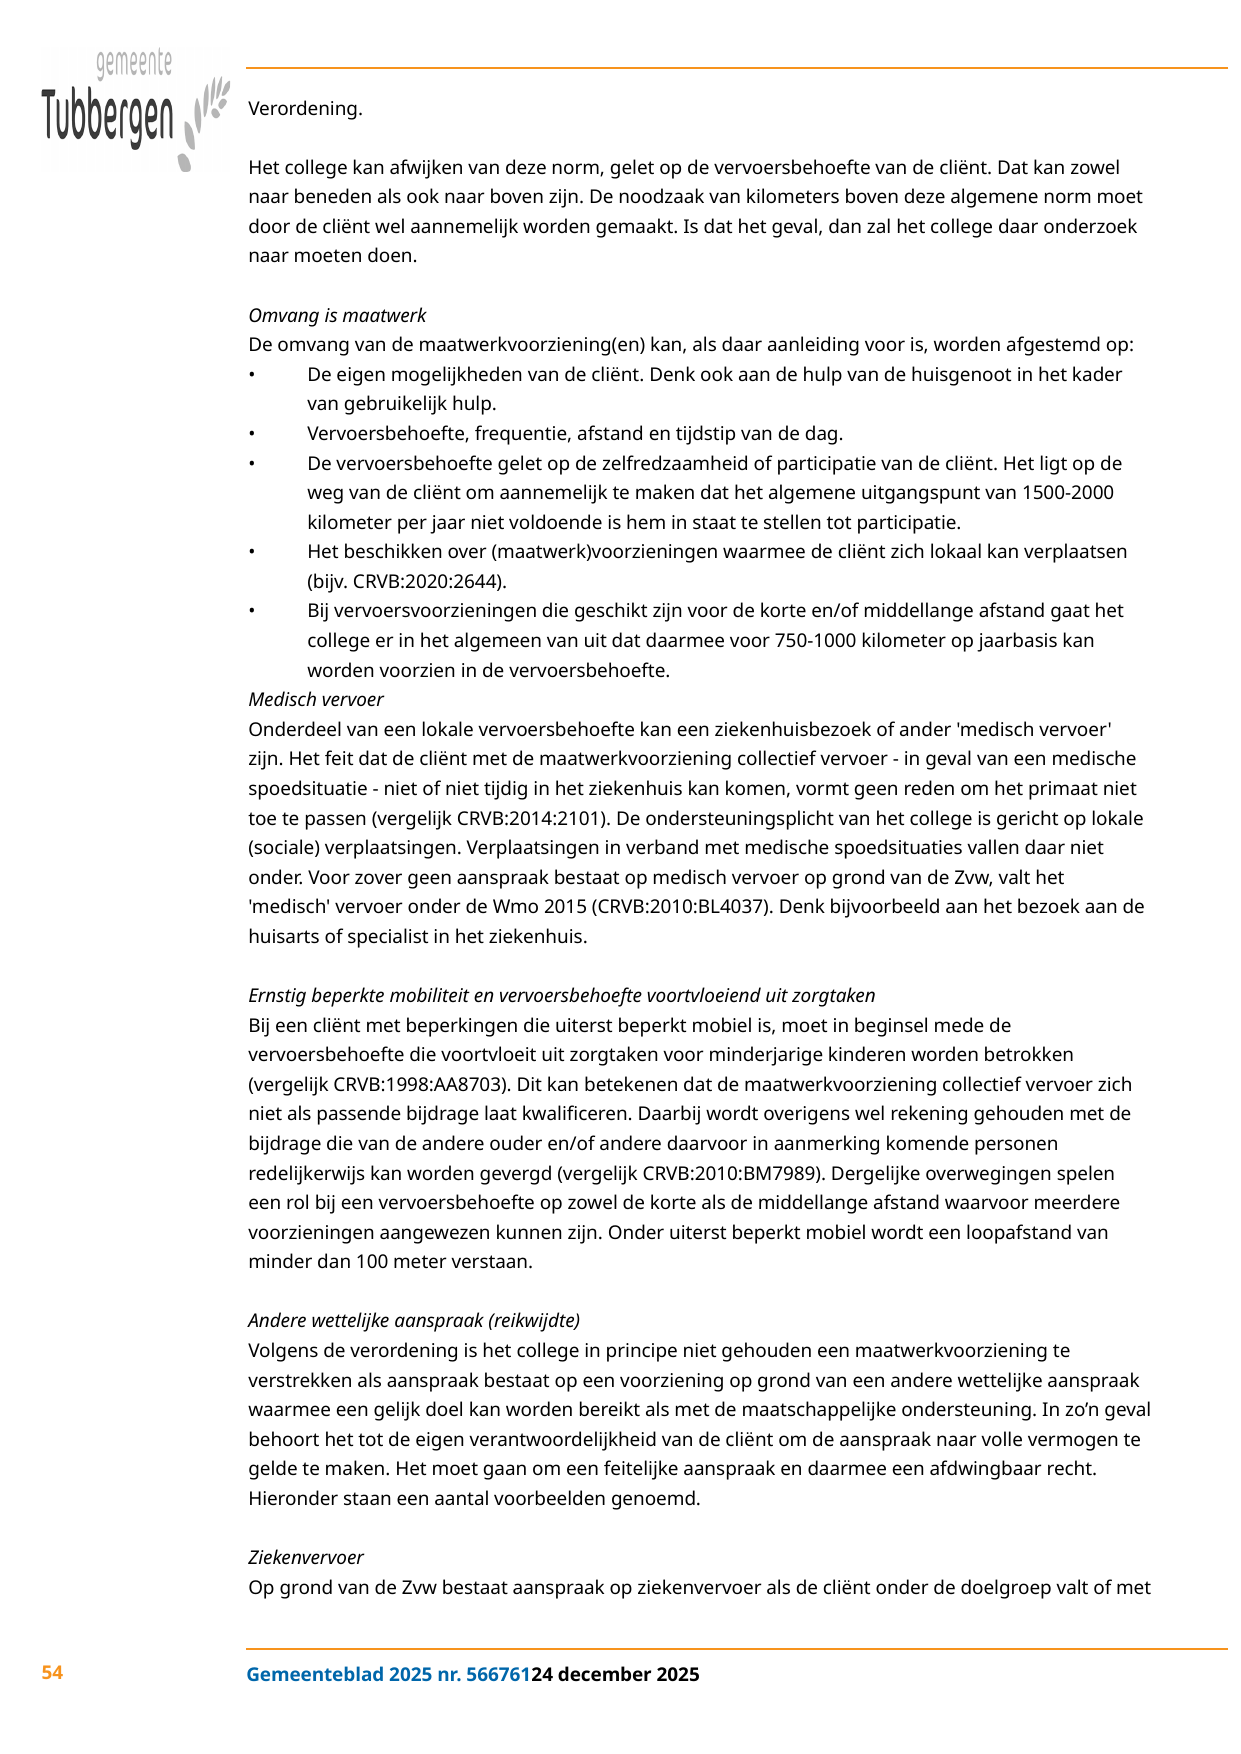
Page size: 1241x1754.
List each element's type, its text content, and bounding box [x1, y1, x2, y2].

text Bij een cliënt met beperkingen die uiterst beperkt mobiel is, moet in beginsel mede de vervoersbehoefte die voortvloeit uit zorgtaken voor minderjarige kinderen worden betrokken (vergelijk CRVB:1998:AA8703). Dit kan betekenen dat de maatwerkvoorziening collectief vervoer zich niet als passende bijdrage laat kwalificeren. Daarbij wordt overigens wel rekening gehouden met de bijdrage die van de andere ouder en/of andere daarvoor in aanmerking komende personen redelijkerwijs kan worden gevergd (vergelijk CRVB:2010:BM7989). Dergelijke overwegingen spelen een rol bij een vervoersbehoefte op zowel de korte als de middellange afstand waarvoor meerdere voorzieningen aangewezen kunnen zijn. Onder uiterst beperkt mobiel wordt een loopafstand van minder dan 100 meter verstaan. [248, 1012, 1152, 1274]
text Volgens de verordening is het college in principe niet gehouden een maatwerkvoorziening te verstrekken als aanspraak bestaat op een voorziening op grond van een andere wettelijke aanspraak waarmee een gelijk doel kan worden bereikt als met de maatschappelijke ondersteuning. In zo’n geval behoort het tot de eigen verantwoordelijkheid van de cliënt om de aanspraak naar volle vermogen te gelde te maken. Het moet gaan om een feitelijke aanspraak en daarmee een afdwingbaar recht. Hieronder staan een aantal voorbeelden genoemd. [248, 1337, 1152, 1511]
text Ernstig beperkte mobiliteit en vervoersbehoefte voortvloeiend uit zorgtaken [248, 982, 1152, 1008]
text Het college kan afwijken van deze norm, gelet op de vervoersbehoefte van de cliënt. Dat kan zowel naar beneden als ook naar boven zijn. De noodzaak van kilometers boven deze algemene norm moet door de cliënt wel aannemelijk worden gemaakt. Is dat het geval, dan zal het college daar onderzoek naar moeten doen. [248, 154, 1152, 268]
list Bij vervoersvoorzieningen die geschikt zijn voor de korte en/of middellange afstand gaat het college er in het algemeen van uit dat daarmee voor 750-1000 kilometer op jaarbasis kan worden voorzien in de vervoersbehoefte. [248, 598, 1152, 683]
text Onderdeel van een lokale vervoersbehoefte kan een ziekenhuisbezoek of ander 'medisch vervoer' zijn. Het feit dat de cliënt met de maatwerkvoorziening collectief vervoer - in geval van een medische spoedsituatie - niet of niet tijdig in het ziekenhuis kan komen, vormt geen reden om het primaat niet toe te passen (vergelijk CRVB:2014:2101). De ondersteuningsplicht van het college is gericht op lokale (sociale) verplaatsingen. Verplaatsingen in verband met medische spoedsituaties vallen daar niet onder. Voor zover geen aanspraak bestaat op medisch vervoer op grond van de Zvw, valt het 'medisch' vervoer onder de Wmo 2015 (CRVB:2010:BL4037). Denk bijvoorbeeld aan het bezoek aan de huisarts of specialist in het ziekenhuis. [248, 716, 1152, 949]
list De vervoersbehoefte gelet op de zelfredzaamheid of participatie van de cliënt. Het ligt op de weg van de cliënt om aannemelijk te maken dat het algemene uitgangspunt van 1500-2000 kilometer per jaar niet voldoende is hem in staat te stellen tot participatie. [248, 450, 1152, 535]
list Het beschikken over (maatwerk)voorzieningen waarmee de cliënt zich lokaal kan verplaatsen (bijv. CRVB:2020:2644). [248, 538, 1152, 594]
list Vervoersbehoefte, frequentie, afstand en tijdstip van de dag. [248, 420, 1152, 446]
text Ziekenvervoer [248, 1544, 1152, 1570]
list De eigen mogelijkheden van de cliënt. Denk ook aan de hulp van de huisgenoot in het kader van gebruikelijk hulp. [248, 361, 1152, 416]
picture [41, 47, 231, 172]
text Andere wettelijke aanspraak (reikwijdte) [248, 1308, 1152, 1333]
text Verordening. [248, 95, 1152, 121]
text Op grond van de Zvw bestaat aanspraak op ziekenvervoer als de cliënt onder de doelgroep valt of met [248, 1574, 1152, 1600]
text Medisch vervoer [248, 686, 1152, 712]
text Omvang is maatwerk [248, 302, 1152, 328]
text De omvang van de maatwerkvoorziening(en) kan, als daar aanleiding voor is, worden afgestemd op: [248, 331, 1152, 357]
